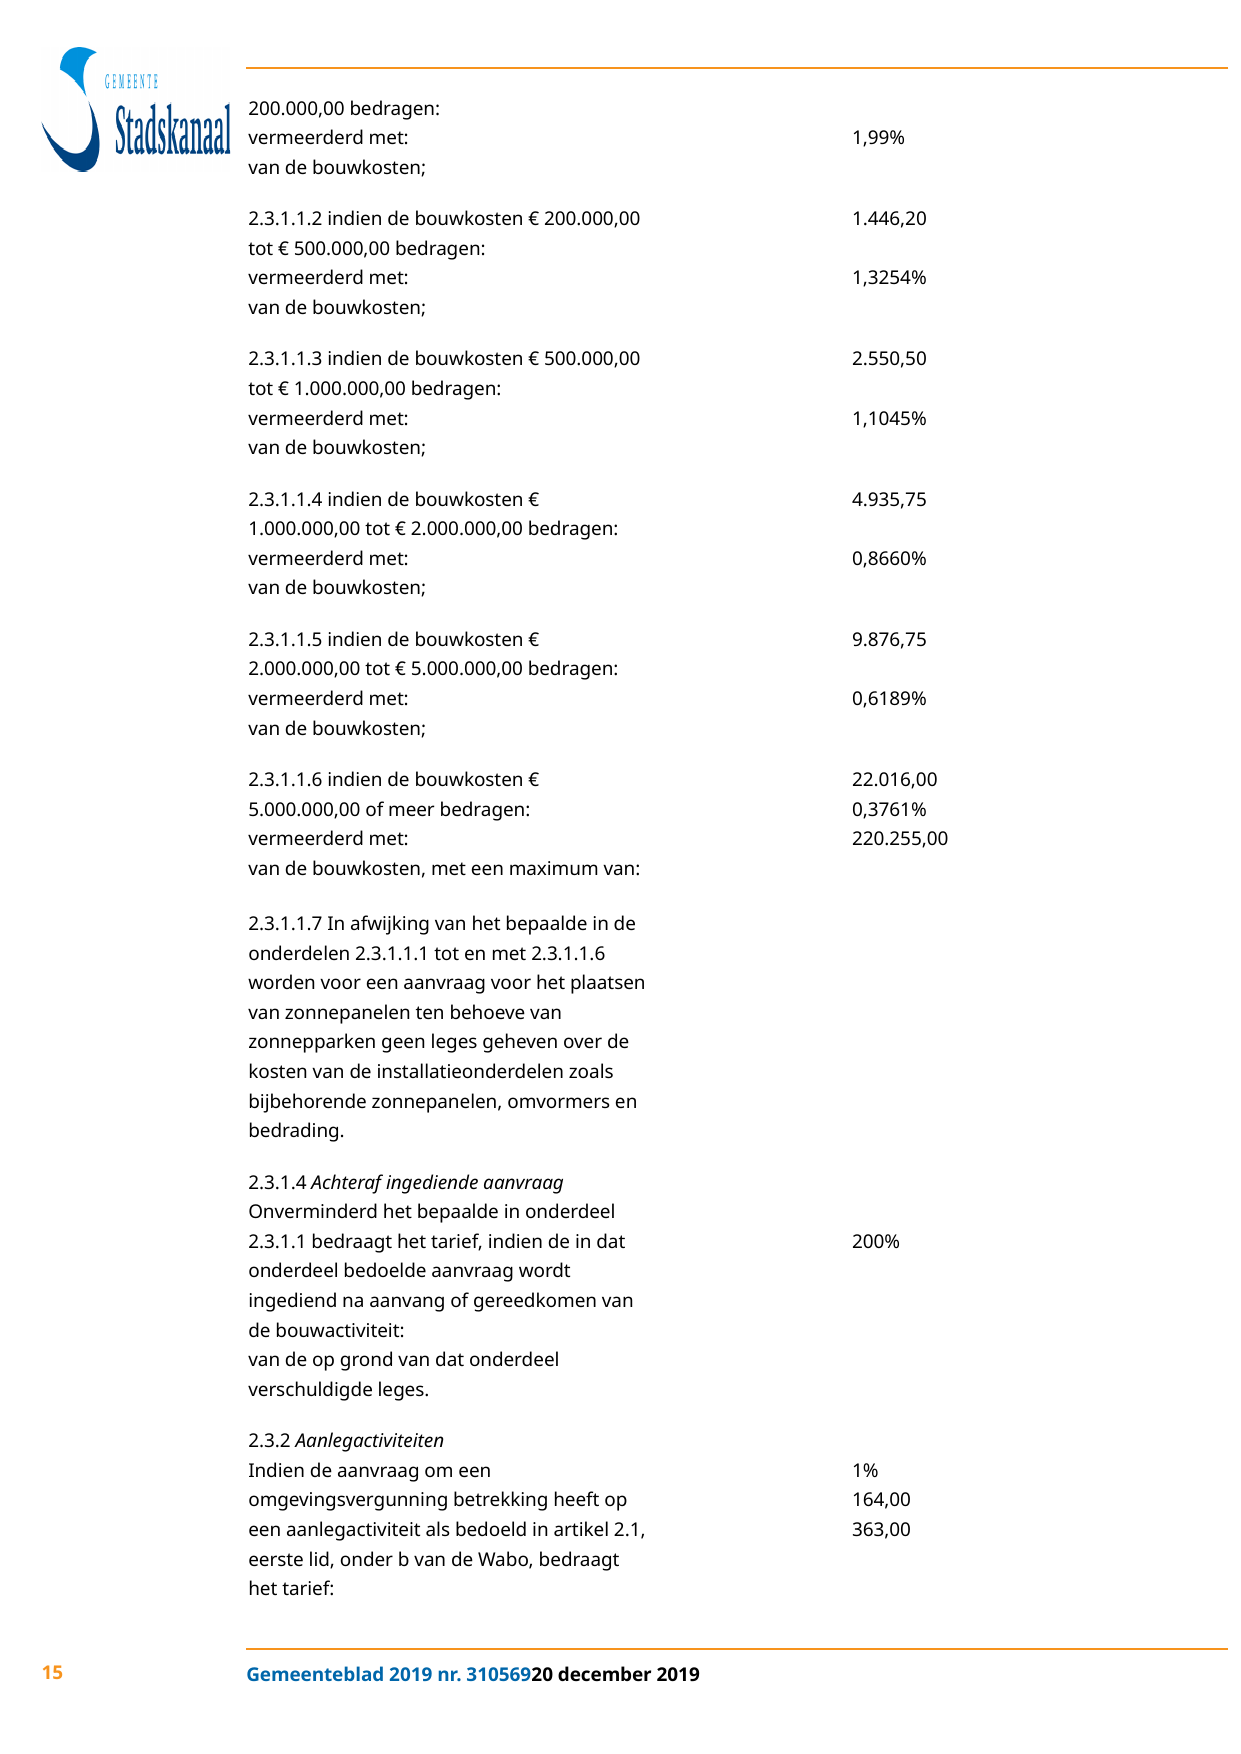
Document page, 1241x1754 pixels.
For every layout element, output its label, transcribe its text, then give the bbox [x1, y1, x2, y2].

table_cell [248, 460, 652, 486]
table_cell 200.000,00 bedragen: vermeerderd met: van de bouwkosten; [248, 95, 652, 180]
table_cell [652, 741, 852, 766]
table_cell [852, 460, 1052, 486]
table_cell 2.3.1.1.5 indien de bouwkosten € 2.000.000,00 tot € 5.000.000,00 bedragen: vermeerderd met: van de bouwkosten; [248, 626, 652, 741]
table_cell [652, 1428, 852, 1601]
table_cell [652, 180, 852, 205]
table_cell 22.016,00 0,3761% 220.255,00 [852, 766, 1052, 881]
table_cell [652, 205, 852, 320]
table_cell [852, 1402, 1052, 1427]
table_cell 1.446,20 1,3254% [852, 205, 1052, 320]
table_cell [852, 1143, 1052, 1169]
table_cell [652, 1143, 852, 1169]
table_cell [852, 741, 1052, 766]
table_cell [652, 881, 852, 1143]
table_cell [652, 766, 852, 881]
table_cell [652, 1169, 852, 1402]
table_cell [248, 741, 652, 766]
table_cell 2.3.1.4 Achteraf ingediende aanvraag Onverminderd het bepaalde in onderdeel 2.3.1.1 bedraagt het tarief, indien de in dat onderdeel bedoelde aanvraag wordt ingediend na aanvang of gereedkomen van de bouwactiviteit: van de op grond van dat onderdeel verschuldigde leges. [248, 1169, 652, 1402]
table_cell [852, 320, 1052, 346]
picture [41, 47, 231, 172]
table_cell [652, 95, 852, 180]
table_cell [652, 320, 852, 346]
table_cell [652, 600, 852, 626]
table_cell 2.550,50 1,1045% [852, 346, 1052, 460]
table_cell 1,99% [852, 95, 1052, 180]
table_cell [248, 600, 652, 626]
table_cell 1% 164,00 363,00 [852, 1428, 1052, 1601]
table_cell [652, 460, 852, 486]
table_cell 200% [852, 1169, 1052, 1402]
table_cell 2.3.1.1.4 indien de bouwkosten € 1.000.000,00 tot € 2.000.000,00 bedragen: vermeerderd met: van de bouwkosten; [248, 486, 652, 600]
table_cell 2.3.2 Aanlegactiviteiten Indien de aanvraag om een omgevingsvergunning betrekking heeft op een aanlegactiviteit als bedoeld in artikel 2.1, eerste lid, onder b van de Wabo, bedraagt het tarief: [248, 1428, 652, 1601]
table_cell [248, 320, 652, 346]
table_cell 2.3.1.1.3 indien de bouwkosten € 500.000,00 tot € 1.000.000,00 bedragen: vermeerderd met: van de bouwkosten; [248, 346, 652, 460]
table_cell [852, 881, 1052, 1143]
table_cell [852, 600, 1052, 626]
table_cell [652, 1402, 852, 1427]
table_cell [248, 180, 652, 205]
table_cell [652, 346, 852, 460]
table_cell [652, 486, 852, 600]
table_cell [652, 626, 852, 741]
table_cell 9.876,75 0,6189% [852, 626, 1052, 741]
table_cell 4.935,75 0,8660% [852, 486, 1052, 600]
table_cell 2.3.1.1.6 indien de bouwkosten € 5.000.000,00 of meer bedragen: vermeerderd met: van de bouwkosten, met een maximum van: [248, 766, 652, 881]
table_cell [852, 180, 1052, 205]
table_cell 2.3.1.1.2 indien de bouwkosten € 200.000,00 tot € 500.000,00 bedragen: vermeerderd met: van de bouwkosten; [248, 205, 652, 320]
table_cell [248, 1402, 652, 1427]
table_cell 2.3.1.1.7 In afwijking van het bepaalde in de onderdelen 2.3.1.1.1 tot en met 2.3.1.1.6 worden voor een aanvraag voor het plaatsen van zonnepanelen ten behoeve van zonnepparken geen leges geheven over de kosten van de installatieonderdelen zoals bijbehorende zonnepanelen, omvormers en bedrading. [248, 881, 652, 1143]
table_cell [248, 1143, 652, 1169]
